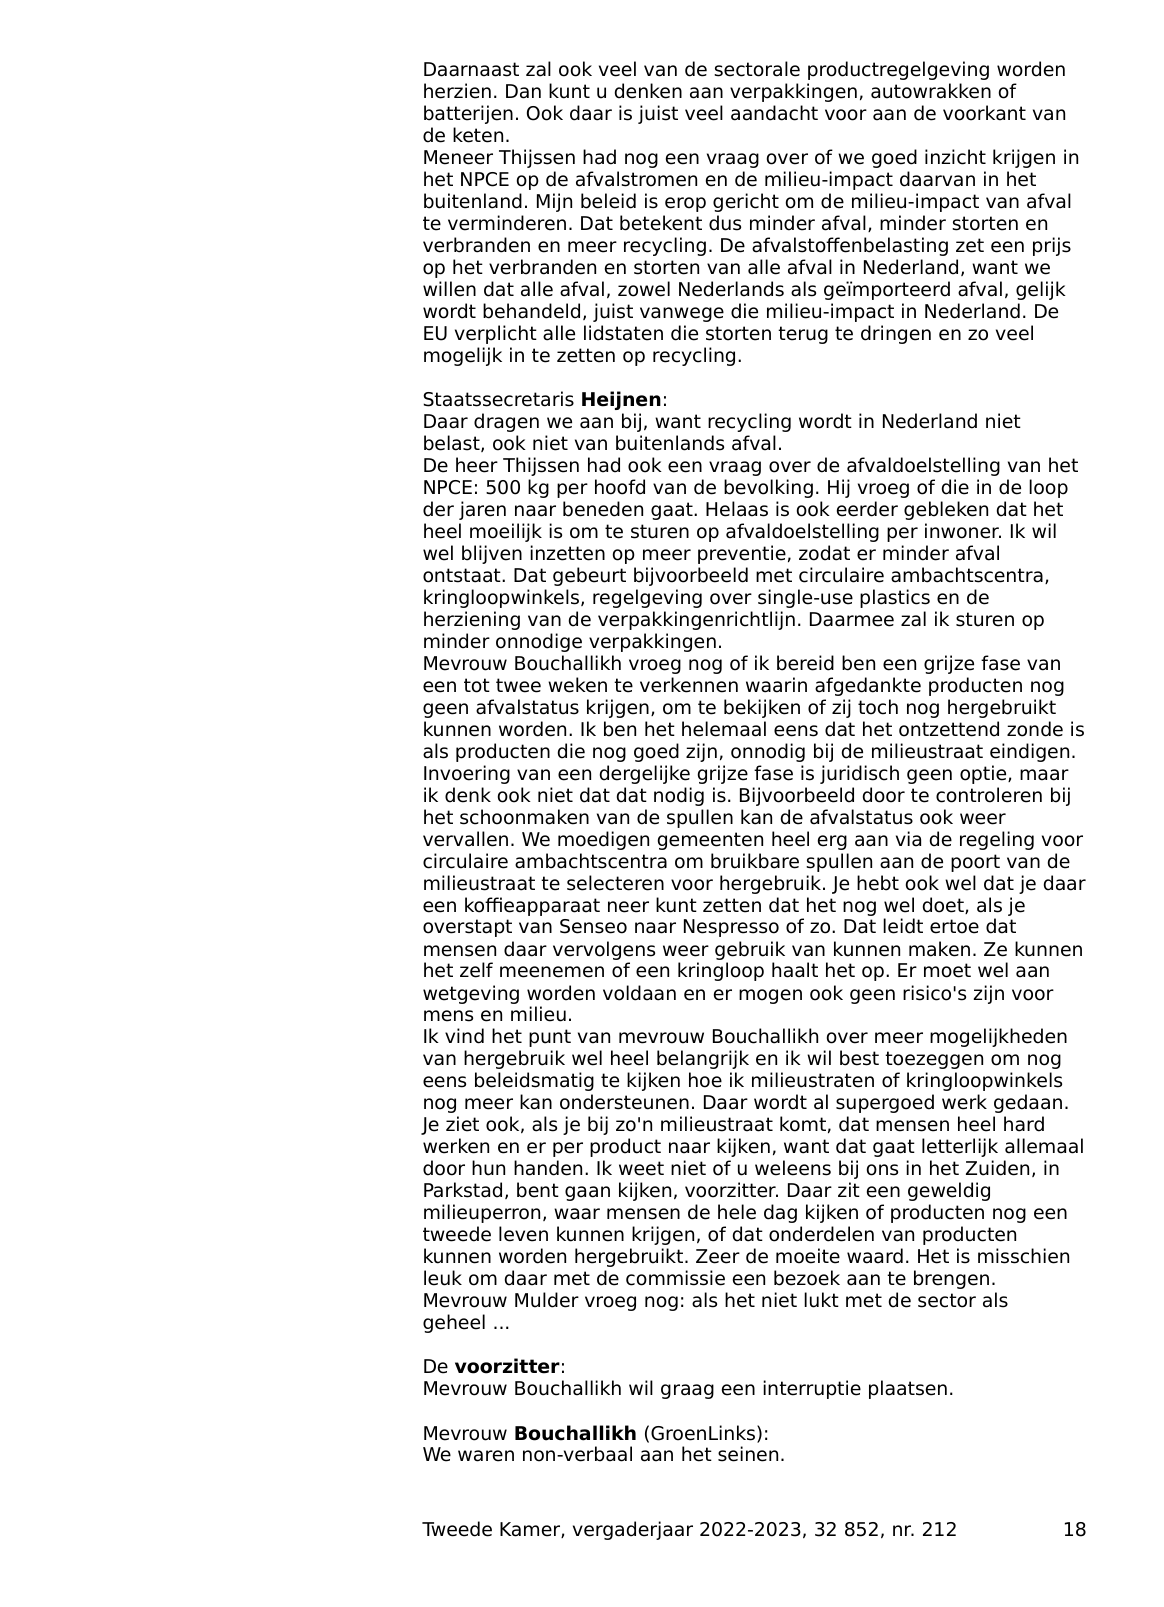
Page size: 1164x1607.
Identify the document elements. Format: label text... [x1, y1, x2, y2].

text Daar dragen we aan bij, want recycling wordt in Nederland niet belast, ook niet van buitenlands afval. [422, 411, 1087, 455]
text Ik vind het punt van mevrouw Bouchallikh over meer mogelijkheden van hergebruik wel heel belangrijk en ik wil best toezeggen om nog eens beleidsmatig te kijken hoe ik milieustraten of kringloopwinkels nog meer kan ondersteunen. Daar wordt al supergoed werk gedaan. Je ziet ook, als je bij zo'n milieustraat komt, dat mensen heel hard werken en er per product naar kijken, want dat gaat letterlijk allemaal door hun handen. Ik weet niet of u weleens bij ons in het Zuiden, in Parkstad, bent gaan kijken, voorzitter. Daar zit een geweldig milieuperron, waar mensen de hele dag kijken of producten nog een tweede leven kunnen krijgen, of dat onderdelen van producten kunnen worden hergebruikt. Zeer de moeite waard. Het is misschien leuk om daar met de commissie een bezoek aan te brengen. [422, 1026, 1087, 1290]
text Mevrouw Mulder vroeg nog: als het niet lukt met de sector als geheel ... [422, 1290, 1087, 1334]
text We waren non-verbaal aan het seinen. [422, 1444, 1087, 1466]
text De heer Thijssen had ook een vraag over de afvaldoelstelling van het NPCE: 500 kg per hoofd van de bevolking. Hij vroeg of die in de loop der jaren naar beneden gaat. Helaas is ook eerder gebleken dat het heel moeilijk is om te sturen op afvaldoelstelling per inwoner. Ik wil wel blijven inzetten op meer preventie, zodat er minder afval ontstaat. Dat gebeurt bijvoorbeeld met circulaire ambachtscentra, kringloopwinkels, regelgeving over single-use plastics en de herziening van de verpakkingenrichtlijn. Daarmee zal ik sturen op minder onnodige verpakkingen. [422, 455, 1087, 653]
text Mevrouw Bouchallikh (GroenLinks): [422, 1422, 1087, 1444]
text Mevrouw Bouchallikh wil graag een interruptie plaatsen. [422, 1378, 1087, 1400]
text Daarnaast zal ook veel van de sectorale productregelgeving worden herzien. Dan kunt u denken aan verpakkingen, autowrakken of batterijen. Ook daar is juist veel aandacht voor aan de voorkant van de keten. [422, 59, 1087, 147]
text Mevrouw Bouchallikh vroeg nog of ik bereid ben een grijze fase van een tot twee weken te verkennen waarin afgedankte producten nog geen afvalstatus krijgen, om te bekijken of zij toch nog hergebruikt kunnen worden. Ik ben het helemaal eens dat het ontzettend zonde is als producten die nog goed zijn, onnodig bij de milieustraat eindigen. Invoering van een dergelijke grijze fase is juridisch geen optie, maar ik denk ook niet dat dat nodig is. Bijvoorbeeld door te controleren bij het schoonmaken van de spullen kan de afvalstatus ook weer vervallen. We moedigen gemeenten heel erg aan via de regeling voor circulaire ambachtscentra om bruikbare spullen aan de poort van de milieustraat te selecteren voor hergebruik. Je hebt ook wel dat je daar een koffieapparaat neer kunt zetten dat het nog wel doet, als je overstapt van Senseo naar Nespresso of zo. Dat leidt ertoe dat mensen daar vervolgens weer gebruik van kunnen maken. Ze kunnen het zelf meenemen of een kringloop haalt het op. Er moet wel aan wetgeving worden voldaan en er mogen ook geen risico's zijn voor mens en milieu. [422, 653, 1087, 1026]
text De voorzitter: [422, 1356, 1087, 1378]
text Meneer Thijssen had nog een vraag over of we goed inzicht krijgen in het NPCE op de afvalstromen en de milieu-impact daarvan in het buitenland. Mijn beleid is erop gericht om de milieu-impact van afval te verminderen. Dat betekent dus minder afval, minder storten en verbranden en meer recycling. De afvalstoffenbelasting zet een prijs op het verbranden en storten van alle afval in Nederland, want we willen dat alle afval, zowel Nederlands als geïmporteerd afval, gelijk wordt behandeld, juist vanwege die milieu-impact in Nederland. De EU verplicht alle lidstaten die storten terug te dringen en zo veel mogelijk in te zetten op recycling. [422, 147, 1087, 367]
text Staatssecretaris Heijnen: [422, 389, 1087, 411]
